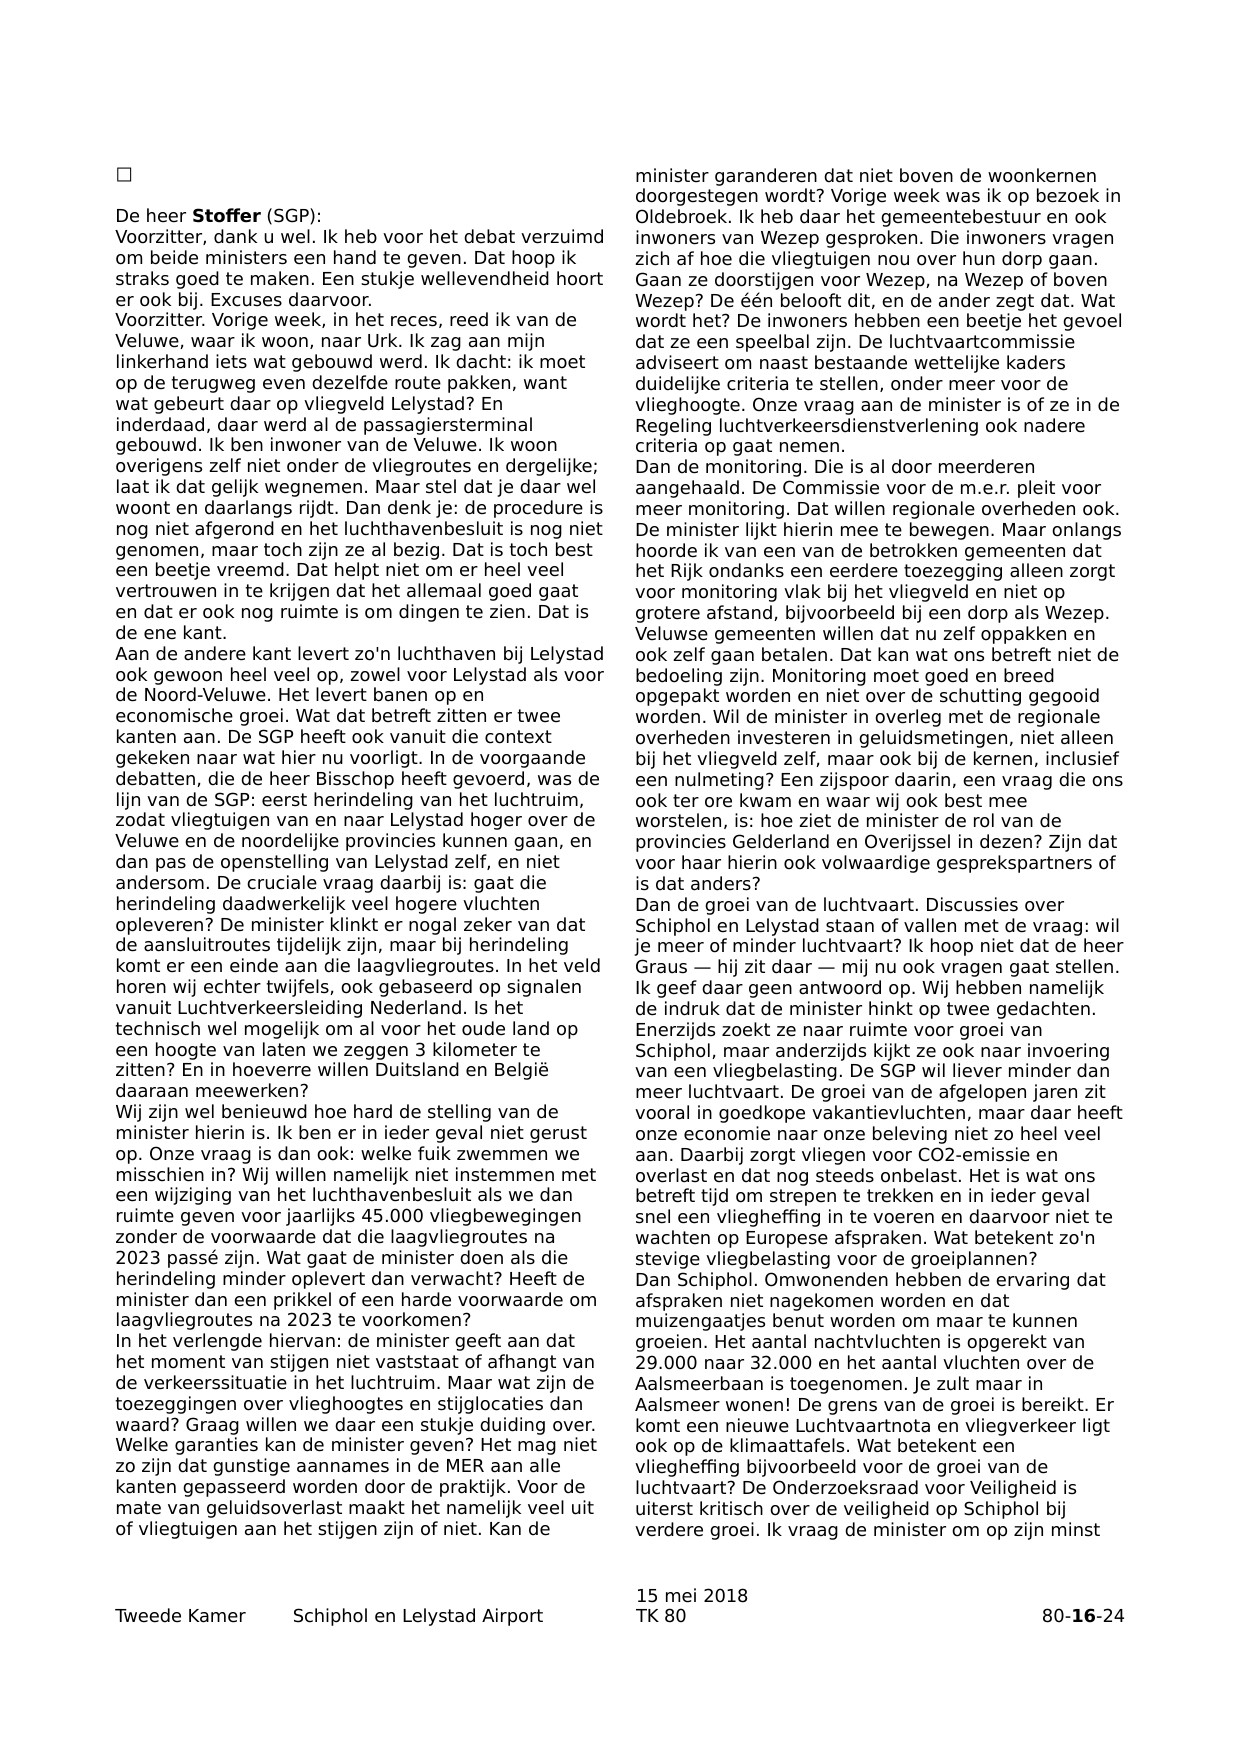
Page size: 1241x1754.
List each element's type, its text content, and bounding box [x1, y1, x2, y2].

text In het verlengde hiervan: de minister geeft aan dat het moment van stijgen niet vaststaat of afhangt van de verkeerssituatie in het luchtruim. Maar wat zijn de toezeggingen over vlieghoogtes en stijglocaties dan waard? Graag willen we daar een stukje duiding over. Welke garanties kan de minister geven? Het mag niet zo zijn dat gunstige aannames in de MER aan alle kanten gepasseerd worden door de praktijk. Voor de mate van geluidsoverlast maakt het namelijk veel uit of vliegtuigen aan het stijgen zijn of niet. Kan de [115, 1331, 605, 1539]
text Aan de andere kant levert zo'n luchthaven bij Lelystad ook gewoon heel veel op, zowel voor Lelystad als voor de Noord-Veluwe. Het levert banen op en economische groei. Wat dat betreft zitten er twee kanten aan. De SGP heeft ook vanuit die context gekeken naar wat hier nu voorligt. In de voorgaande debatten, die de heer Bisschop heeft gevoerd, was de lijn van de SGP: eerst herindeling van het luchtruim, zodat vliegtuigen van en naar Lelystad hoger over de Veluwe en de noordelijke provincies kunnen gaan, en dan pas de openstelling van Lelystad zelf, en niet andersom. De cruciale vraag daarbij is: gaat die herindeling daadwerkelijk veel hogere vluchten opleveren? De minister klinkt er nogal zeker van dat de aansluitroutes tijdelijk zijn, maar bij herindeling komt er een einde aan die laagvliegroutes. In het veld horen wij echter twijfels, ook gebaseerd op signalen vanuit Luchtverkeersleiding Nederland. Is het technisch wel mogelijk om al voor het oude land op een hoogte van laten we zeggen 3 kilometer te zitten? En in hoeverre willen Duitsland en België daaraan meewerken? [115, 643, 605, 1102]
text Wij zijn wel benieuwd hoe hard de stelling van de minister hierin is. Ik ben er in ieder geval niet gerust op. Onze vraag is dan ook: welke fuik zwemmen we misschien in? Wij willen namelijk niet instemmen met een wijziging van het luchthavenbesluit als we dan ruimte geven voor jaarlijks 45.000 vliegbewegingen zonder de voorwaarde dat die laagvliegroutes na 2023 passé zijn. Wat gaat de minister doen als die herindeling minder oplevert dan verwacht? Heeft de minister dan een prikkel of een harde voorwaarde om laagvliegroutes na 2023 te voorkomen? [115, 1102, 605, 1331]
text ⬜ [115, 165, 605, 186]
text Voorzitter. Vorige week, in het reces, reed ik van de Veluwe, waar ik woon, naar Urk. Ik zag aan mijn linkerhand iets wat gebouwd werd. Ik dacht: ik moet op de terugweg even dezelfde route pakken, want wat gebeurt daar op vliegveld Lelystad? En inderdaad, daar werd al de passagiersterminal gebouwd. Ik ben inwoner van de Veluwe. Ik woon overigens zelf niet onder de vliegroutes en dergelijke; laat ik dat gelijk wegnemen. Maar stel dat je daar wel woont en daarlangs rijdt. Dan denk je: de procedure is nog niet afgerond en het luchthavenbesluit is nog niet genomen, maar toch zijn ze al bezig. Dat is toch best een beetje vreemd. Dat helpt niet om er heel veel vertrouwen in te krijgen dat het allemaal goed gaat en dat er ook nog ruimte is om dingen te zien. Dat is de ene kant. [115, 310, 605, 643]
text Voorzitter, dank u wel. Ik heb voor het debat verzuimd om beide ministers een hand te geven. Dat hoop ik straks goed te maken. Een stukje wellevendheid hoort er ook bij. Excuses daarvoor. [115, 227, 605, 310]
text Dan Schiphol. Omwonenden hebben de ervaring dat afspraken niet nagekomen worden en dat muizengaatjes benut worden om maar te kunnen groeien. Het aantal nachtvluchten is opgerekt van 29.000 naar 32.000 en het aantal vluchten over de Aalsmeerbaan is toegenomen. Je zult maar in Aalsmeer wonen! De grens van de groei is bereikt. Er komt een nieuwe Luchtvaartnota en vliegverkeer ligt ook op de klimaattafels. Wat betekent een vliegheffing bijvoorbeeld voor de groei van de luchtvaart? De Onderzoeksraad voor Veiligheid is uiterst kritisch over de veiligheid op Schiphol bij verdere groei. Ik vraag de minister om op zijn minst [635, 1269, 1125, 1540]
text minister garanderen dat niet boven de woonkernen doorgestegen wordt? Vorige week was ik op bezoek in Oldebroek. Ik heb daar het gemeentebestuur en ook inwoners van Wezep gesproken. Die inwoners vragen zich af hoe die vliegtuigen nou over hun dorp gaan. Gaan ze doorstijgen voor Wezep, na Wezep of boven Wezep? De één belooft dit, en de ander zegt dat. Wat wordt het? De inwoners hebben een beetje het gevoel dat ze een speelbal zijn. De luchtvaartcommissie adviseert om naast bestaande wettelijke kaders duidelijke criteria te stellen, onder meer voor de vlieghoogte. Onze vraag aan de minister is of ze in de Regeling luchtverkeersdienstverlening ook nadere criteria op gaat nemen. [635, 165, 1125, 457]
text De heer Stoffer (SGP): [115, 206, 605, 227]
text Dan de groei van de luchtvaart. Discussies over Schiphol en Lelystad staan of vallen met de vraag: wil je meer of minder luchtvaart? Ik hoop niet dat de heer Graus — hij zit daar — mij nu ook vragen gaat stellen. Ik geef daar geen antwoord op. Wij hebben namelijk de indruk dat de minister hinkt op twee gedachten. Enerzijds zoekt ze naar ruimte voor groei van Schiphol, maar anderzijds kijkt ze ook naar invoering van een vliegbelasting. De SGP wil liever minder dan meer luchtvaart. De groei van de afgelopen jaren zit vooral in goedkope vakantievluchten, maar daar heeft onze economie naar onze beleving niet zo heel veel aan. Daarbij zorgt vliegen voor CO2-emissie en overlast en dat nog steeds onbelast. Het is wat ons betreft tijd om strepen te trekken en in ieder geval snel een vliegheffing in te voeren en daarvoor niet te wachten op Europese afspraken. Wat betekent zo'n stevige vliegbelasting voor de groeiplannen? [635, 894, 1125, 1269]
text Dan de monitoring. Die is al door meerderen aangehaald. De Commissie voor de m.e.r. pleit voor meer monitoring. Dat willen regionale overheden ook. De minister lijkt hierin mee te bewegen. Maar onlangs hoorde ik van een van de betrokken gemeenten dat het Rijk ondanks een eerdere toezegging alleen zorgt voor monitoring vlak bij het vliegveld en niet op grotere afstand, bijvoorbeeld bij een dorp als Wezep. Veluwse gemeenten willen dat nu zelf oppakken en ook zelf gaan betalen. Dat kan wat ons betreft niet de bedoeling zijn. Monitoring moet goed en breed opgepakt worden en niet over de schutting gegooid worden. Wil de minister in overleg met de regionale overheden investeren in geluidsmetingen, niet alleen bij het vliegveld zelf, maar ook bij de kernen, inclusief een nulmeting? Een zijspoor daarin, een vraag die ons ook ter ore kwam en waar wij ook best mee worstelen, is: hoe ziet de minister de rol van de provincies Gelderland en Overijssel in dezen? Zijn dat voor haar hierin ook volwaardige gesprekspartners of is dat anders? [635, 457, 1125, 894]
